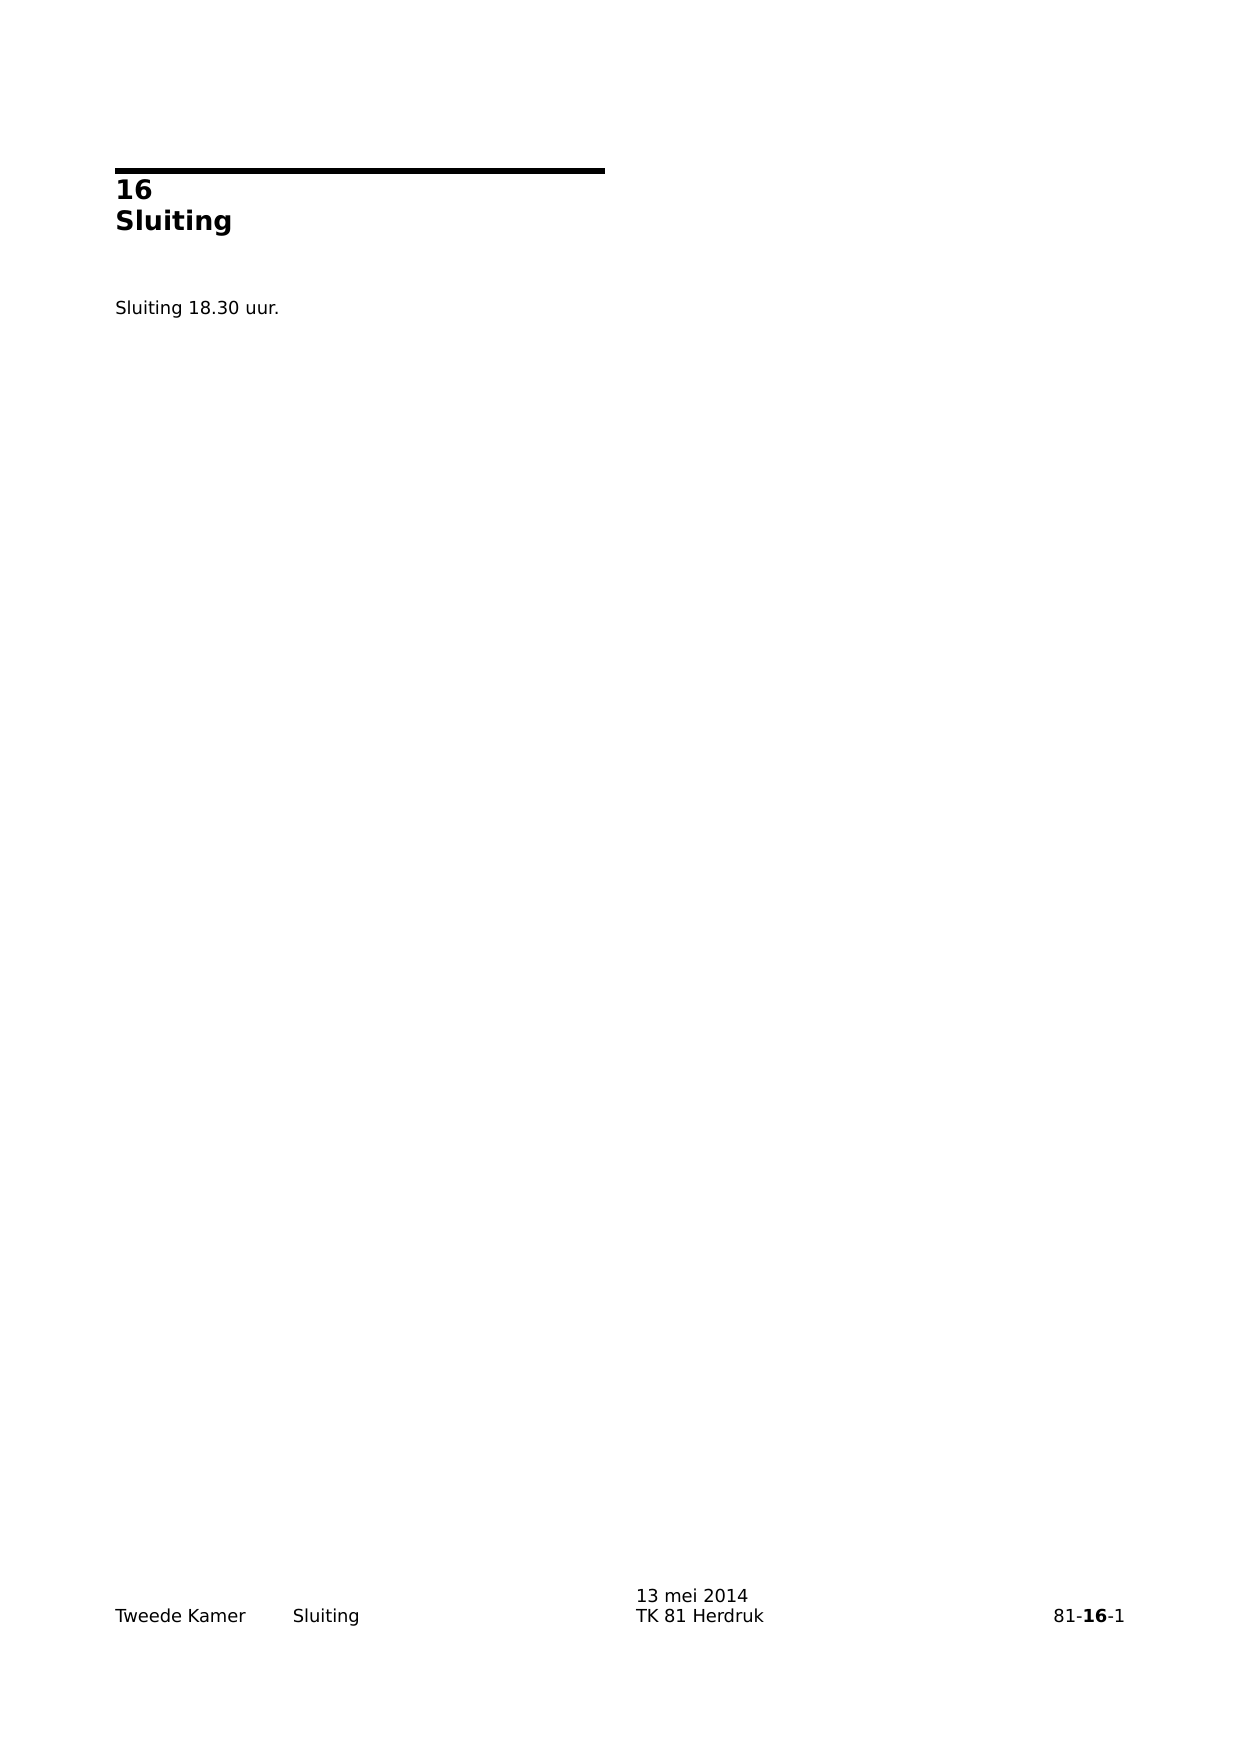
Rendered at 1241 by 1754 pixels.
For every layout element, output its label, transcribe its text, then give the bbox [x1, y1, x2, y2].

title 16 Sluiting [115, 174, 605, 237]
text Sluiting 18.30 uur. [115, 298, 605, 318]
